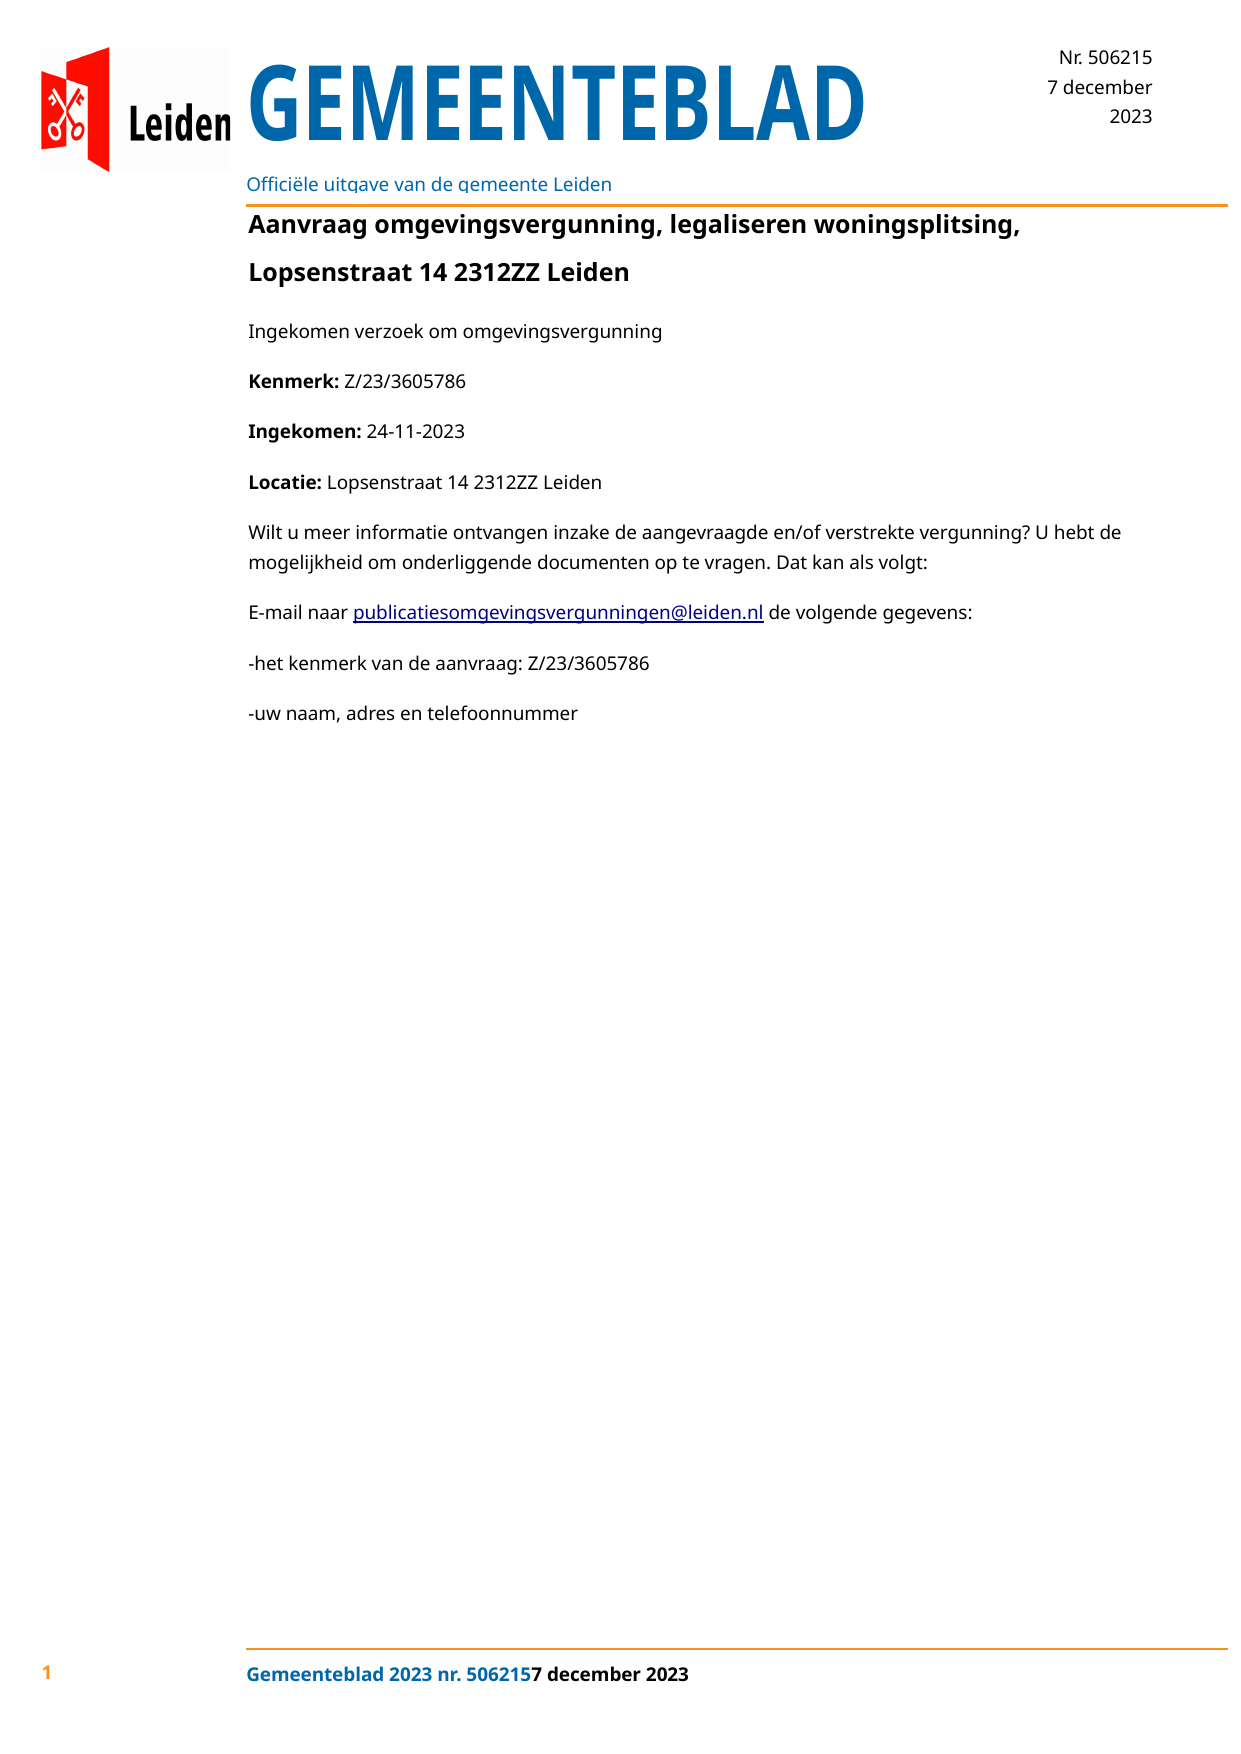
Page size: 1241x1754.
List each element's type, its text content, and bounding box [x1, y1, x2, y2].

picture [41, 47, 231, 172]
text Kenmerk: Z/23/3605786 [248, 368, 1152, 394]
text Locatie: Lopsenstraat 14 2312ZZ Leiden [248, 469, 1152, 495]
text -het kenmerk van de aanvraag: Z/23/3605786 [248, 650, 1152, 676]
text -uw naam, adres en telefoonnummer [248, 700, 1152, 726]
text E-mail naar publicatiesomgevingsvergunningen@leiden.nl de volgende gegevens: [248, 599, 1152, 625]
text Aanvraag omgevingsvergunning, legaliseren woningsplitsing, Lopsenstraat 14 2312ZZ Leiden [248, 207, 1152, 288]
text Wilt u meer informatie ontvangen inzake de aangevraagde en/of verstrekte vergunning? U hebt de mogelijkheid om onderliggende documenten op te vragen. Dat kan als volgt: [248, 519, 1152, 575]
text Ingekomen verzoek om omgevingsvergunning [248, 318, 1152, 344]
text Ingekomen: 24-11-2023 [248, 419, 1152, 444]
